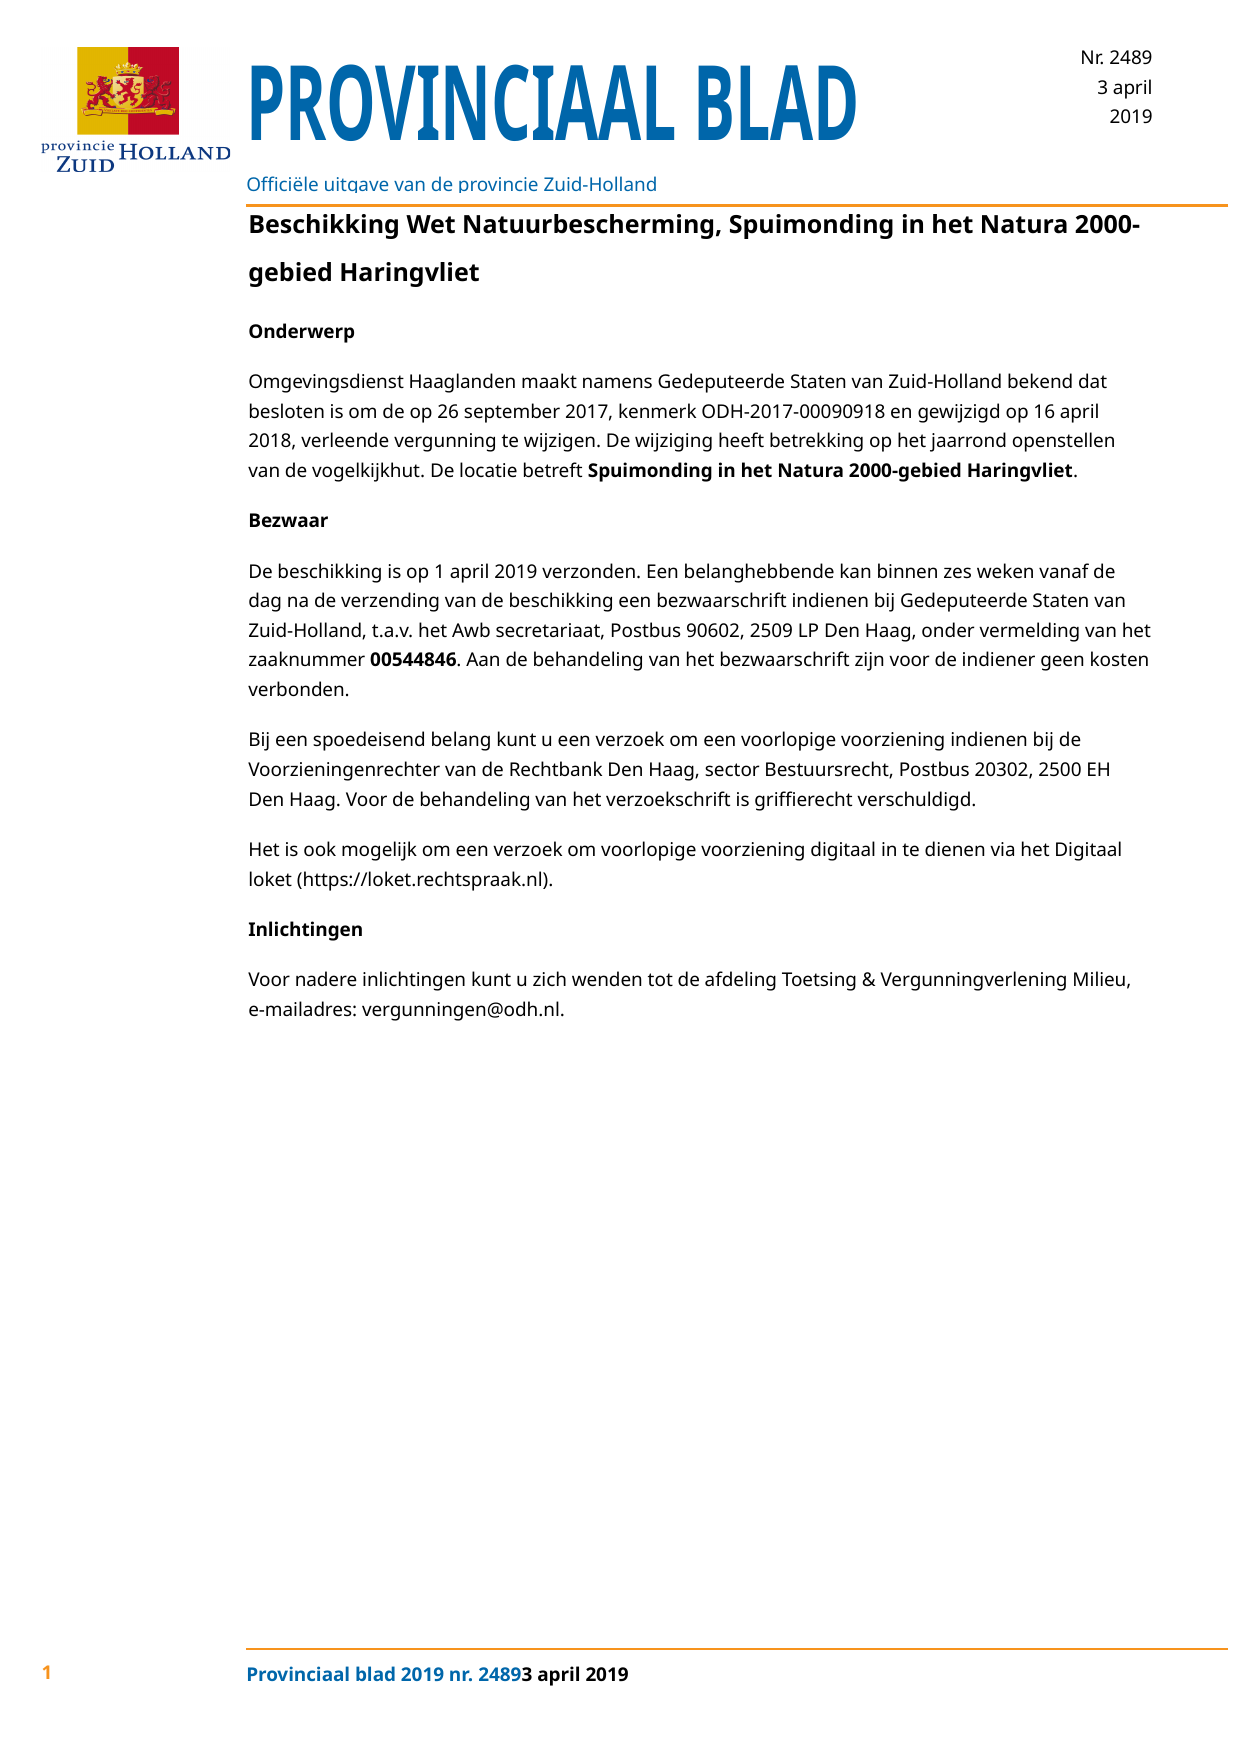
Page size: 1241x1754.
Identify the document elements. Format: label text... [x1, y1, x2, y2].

text Omgevingsdienst Haaglanden maakt namens Gedeputeerde Staten van Zuid-Holland bekend dat besloten is om de op 26 september 2017, kenmerk ODH-2017-00090918 en gewijzigd op 16 april 2018, verleende vergunning te wijzigen. De wijziging heeft betrekking op het jaarrond openstellen van de vogelkijkhut. De locatie betreft Spuimonding in het Natura 2000-gebied Haringvliet. [248, 368, 1152, 483]
text De beschikking is op 1 april 2019 verzonden. Een belanghebbende kan binnen zes weken vanaf de dag na de verzending van de beschikking een bezwaarschrift indienen bij Gedeputeerde Staten van Zuid-Holland, t.a.v. het Awb secretariaat, Postbus 90602, 2509 LP Den Haag, onder vermelding van het zaaknummer 00544846. Aan de behandeling van het bezwaarschrift zijn voor de indiener geen kosten verbonden. [248, 558, 1152, 702]
text Inlichtingen [248, 916, 1152, 942]
text Het is ook mogelijk om een verzoek om voorlopige voorziening digitaal in te dienen via het Digitaal loket (https://loket.rechtspraak.nl). [248, 836, 1152, 892]
text Bij een spoedeisend belang kunt u een verzoek om een voorlopige voorziening indienen bij de Voorzieningenrechter van de Rechtbank Den Haag, sector Bestuursrecht, Postbus 20302, 2500 EH Den Haag. Voor de behandeling van het verzoekschrift is griffierecht verschuldigd. [248, 727, 1152, 812]
text Beschikking Wet Natuurbescherming, Spuimonding in het Natura 2000-gebied Haringvliet [248, 207, 1152, 288]
text Voor nadere inlichtingen kunt u zich wenden tot de afdeling Toetsing & Vergunningverlening Milieu, e-mailadres: vergunningen@odh.nl. [248, 967, 1152, 1022]
text Onderwerp [248, 318, 1152, 344]
text Bezwaar [248, 507, 1152, 533]
picture [41, 47, 231, 172]
